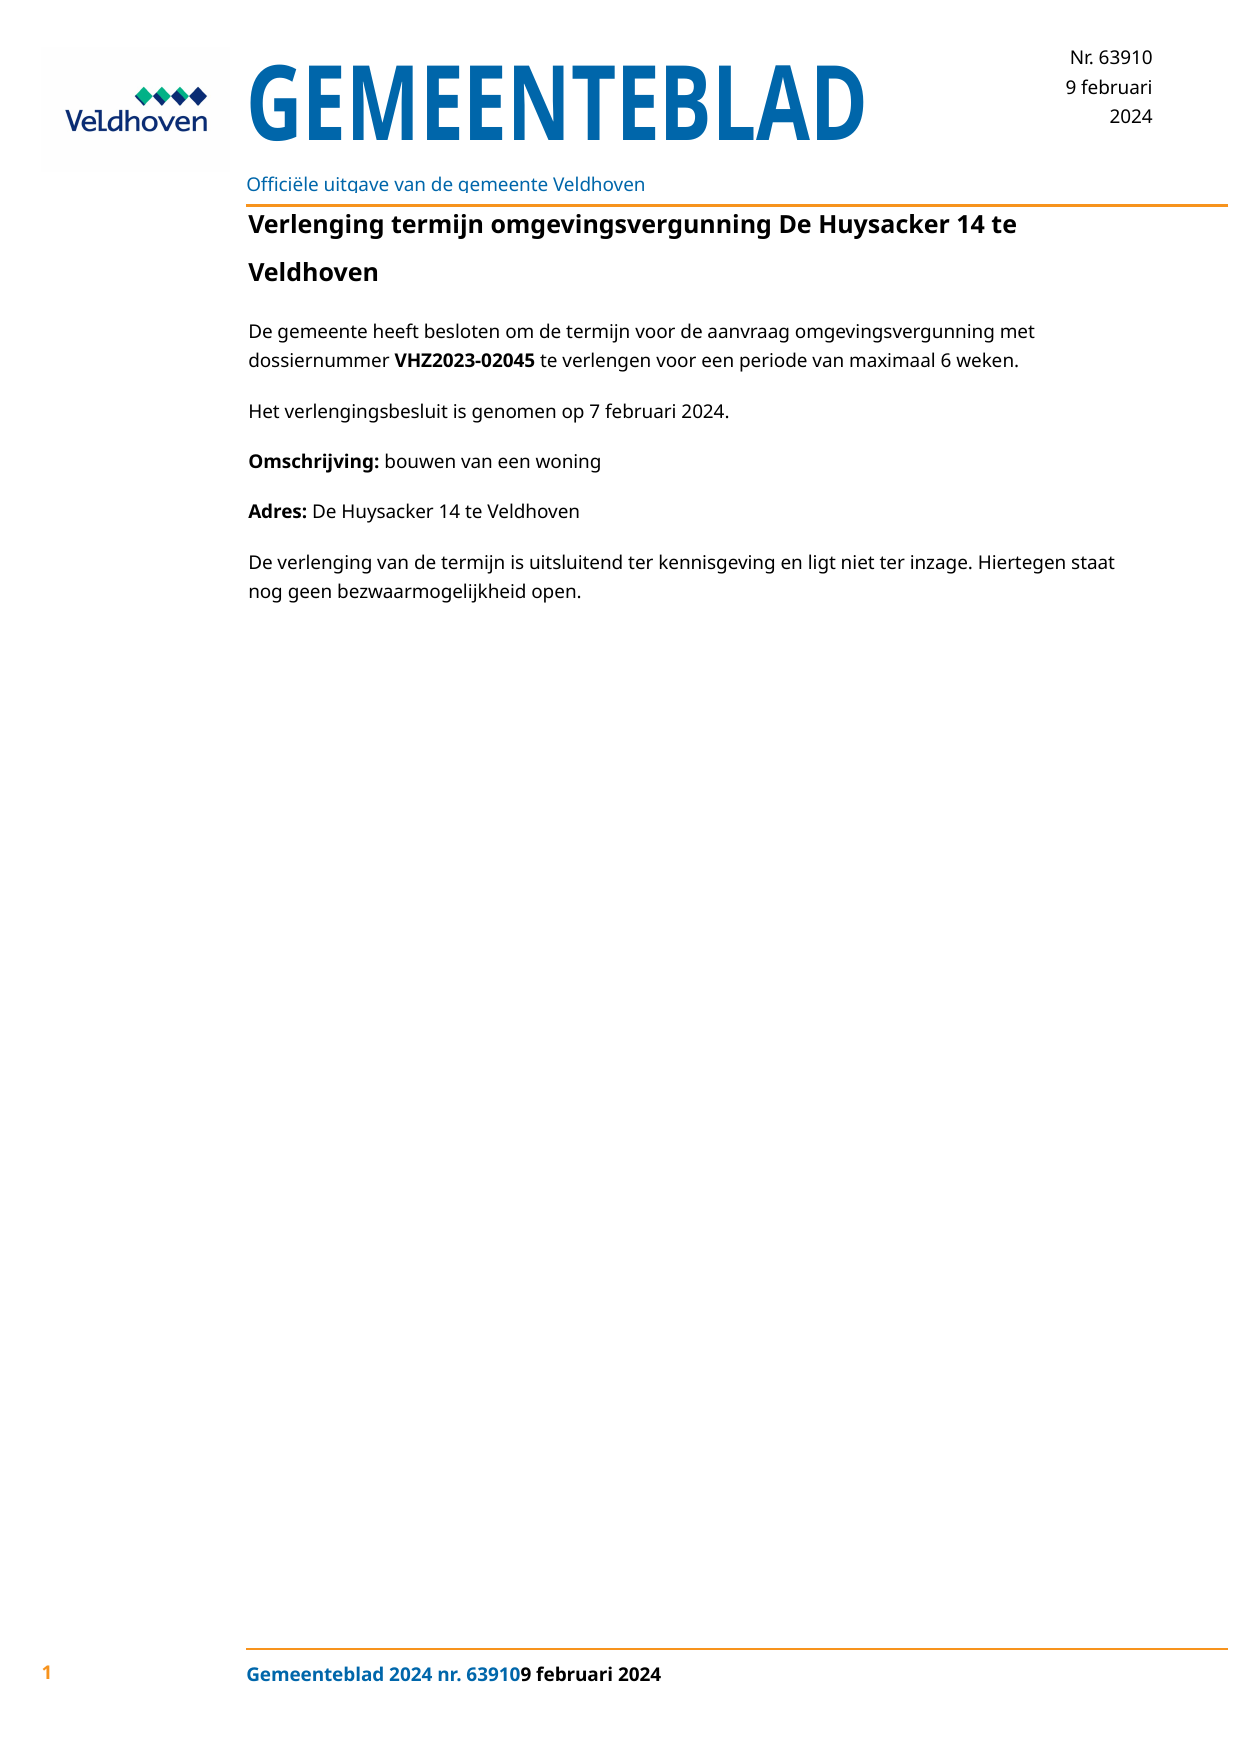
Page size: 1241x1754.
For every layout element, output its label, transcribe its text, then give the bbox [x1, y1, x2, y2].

text De verlenging van de termijn is uitsluitend ter kennisgeving en ligt niet ter inzage. Hiertegen staat nog geen bezwaarmogelijkheid open. [248, 549, 1152, 604]
text Omschrijving: bouwen van een woning [248, 448, 1152, 474]
text Adres: De Huysacker 14 te Veldhoven [248, 499, 1152, 524]
text Verlenging termijn omgevingsvergunning De Huysacker 14 te Veldhoven [248, 207, 1152, 288]
picture [41, 47, 231, 172]
text De gemeente heeft besloten om de termijn voor de aanvraag omgevingsvergunning met dossiernummer VHZ2023-02045 te verlengen voor een periode van maximaal 6 weken. [248, 318, 1152, 373]
text Het verlengingsbesluit is genomen op 7 februari 2024. [248, 398, 1152, 424]
